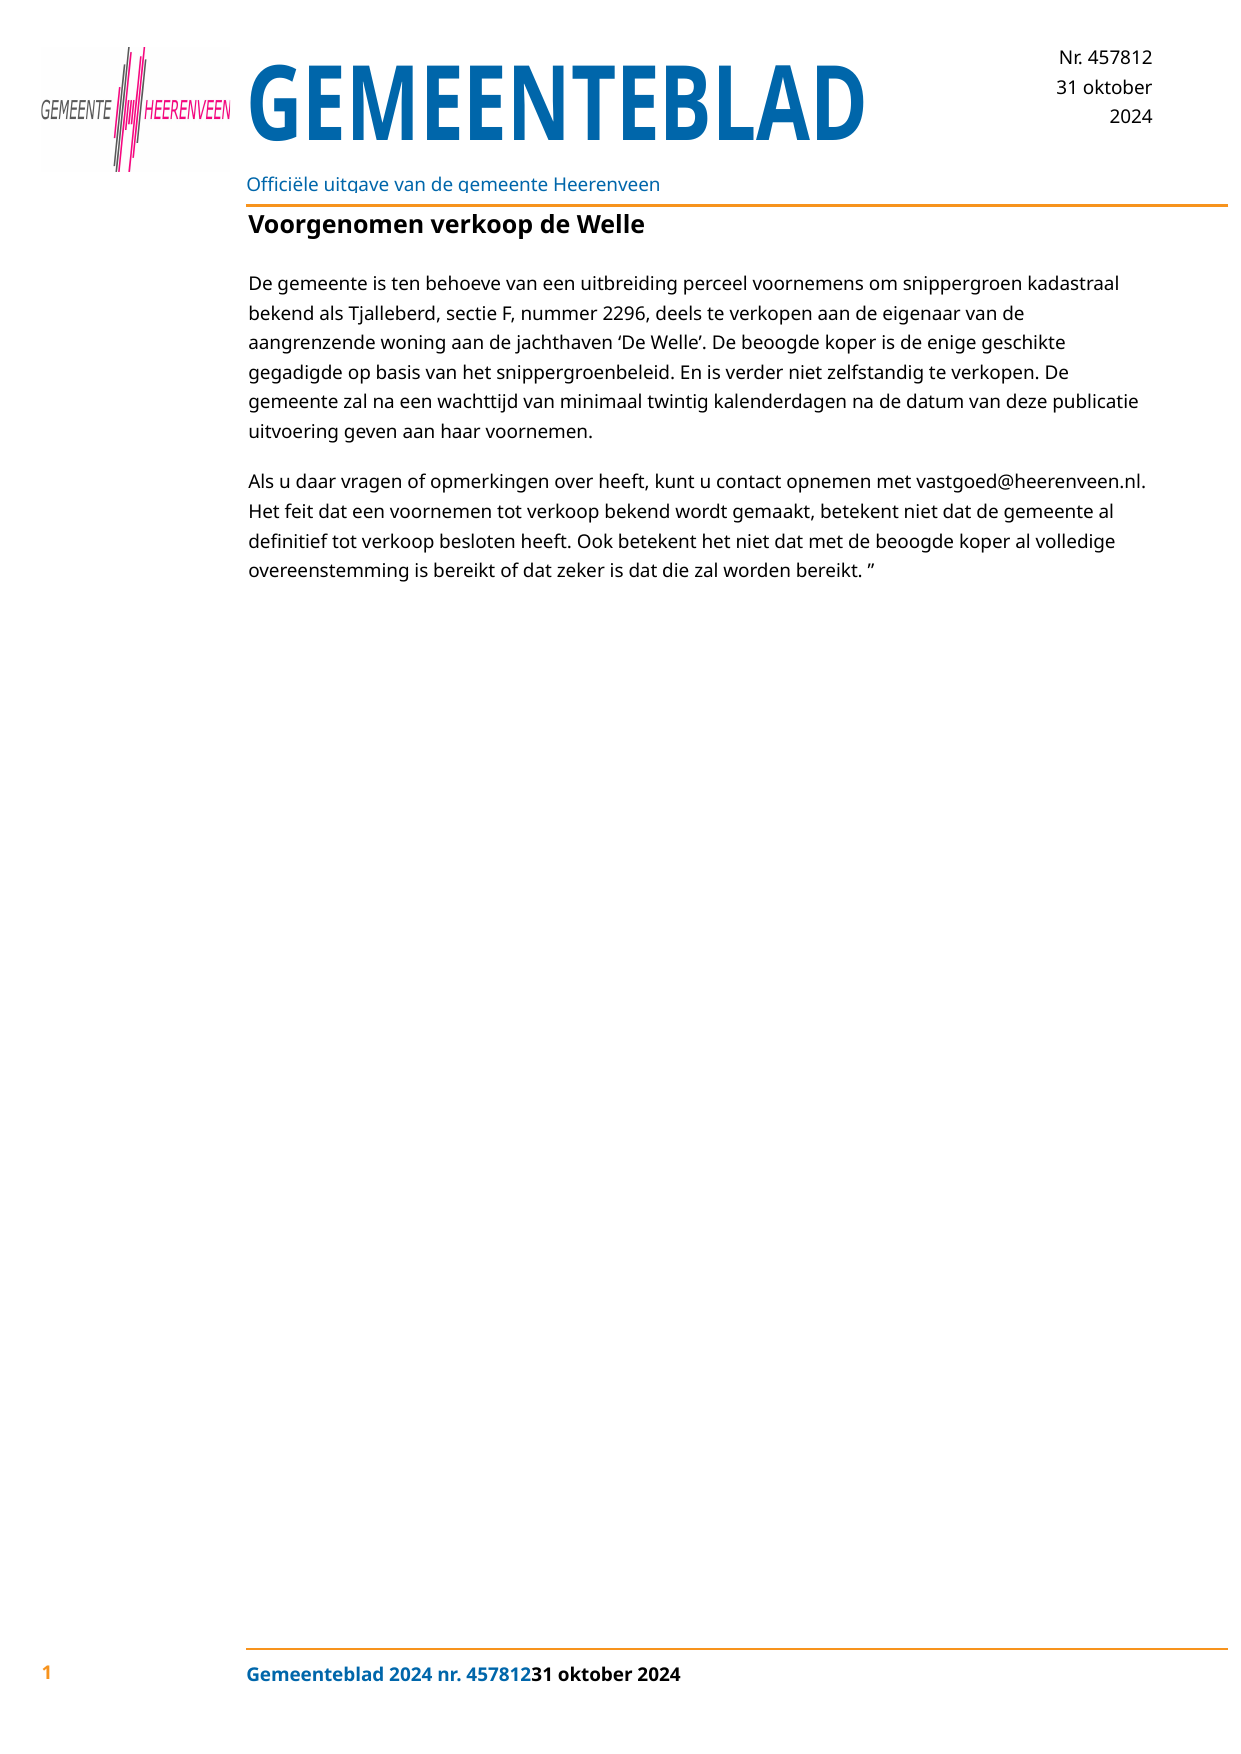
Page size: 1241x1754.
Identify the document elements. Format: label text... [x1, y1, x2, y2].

text Als u daar vragen of opmerkingen over heeft, kunt u contact opnemen met vastgoed@heerenveen.nl. Het feit dat een voornemen tot verkoop bekend wordt gemaakt, betekent niet dat de gemeente al definitief tot verkoop besloten heeft. Ook betekent het niet dat met de beoogde koper al volledige overeenstemming is bereikt of dat zeker is dat die zal worden bereikt. ” [248, 469, 1152, 583]
picture [41, 47, 231, 172]
text De gemeente is ten behoeve van een uitbreiding perceel voornemens om snippergroen kadastraal bekend als Tjalleberd, sectie F, nummer 2296, deels te verkopen aan de eigenaar van de aangrenzende woning aan de jachthaven ‘De Welle’. De beoogde koper is de enige geschikte gegadigde op basis van het snippergroenbeleid. En is verder niet zelfstandig te verkopen. De gemeente zal na een wachttijd van minimaal twintig kalenderdagen na de datum van deze publicatie uitvoering geven aan haar voornemen. [248, 270, 1152, 444]
text Voorgenomen verkoop de Welle [248, 207, 1152, 241]
